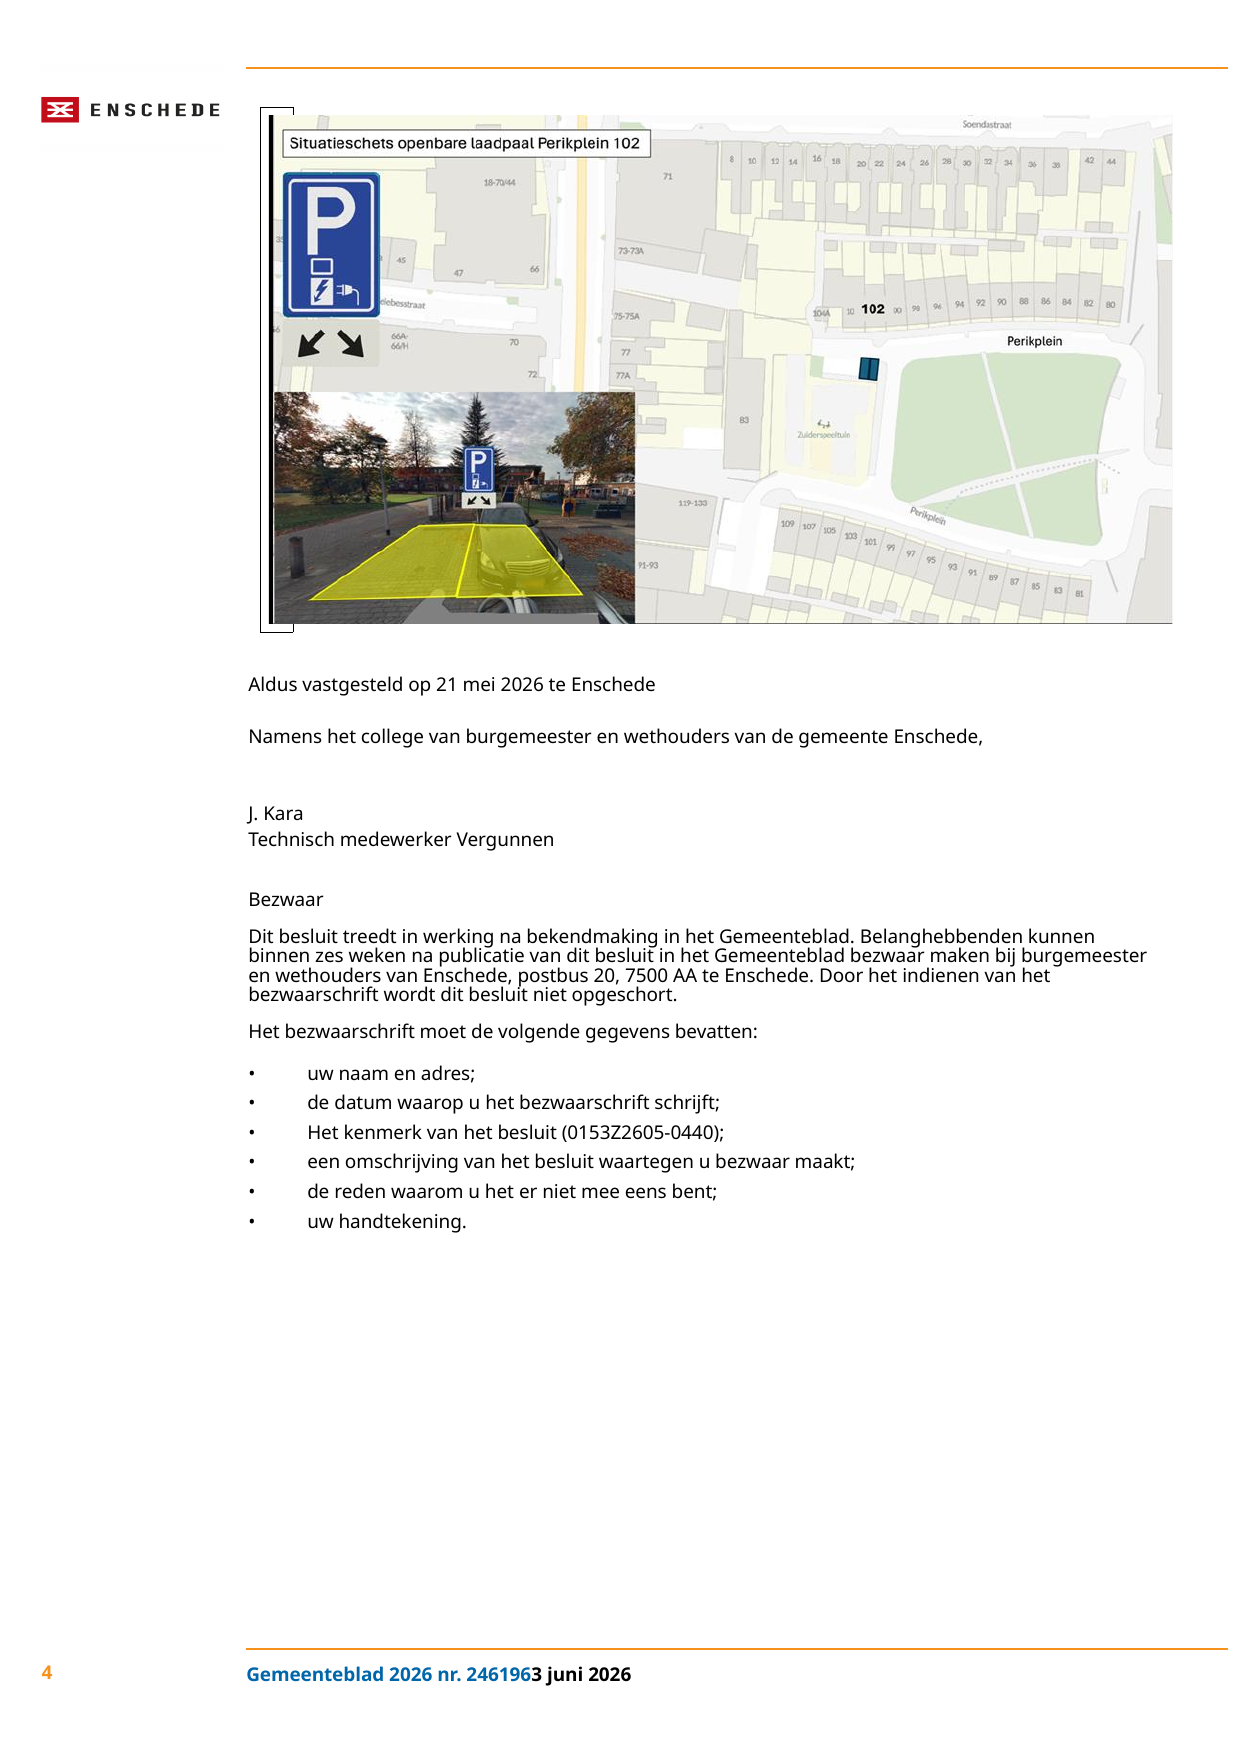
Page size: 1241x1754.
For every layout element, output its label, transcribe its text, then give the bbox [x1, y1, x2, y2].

text Namens het college van burgemeester en wethouders van de gemeente Enschede, [248, 723, 1152, 749]
text Bezwaar [248, 891, 1152, 910]
list een omschrijving van het besluit waartegen u bezwaar maakt; [248, 1149, 1152, 1174]
text Technisch medewerker Vergunnen [248, 826, 1152, 852]
text Dit besluit treedt in werking na bekendmaking in het Gemeenteblad. Belanghebbenden kunnen binnen zes weken na publicatie van dit besluit in het Gemeenteblad bezwaar maken bij burgemeester en wethouders van Enschede, postbus 20, 7500 AA te Enschede. Door het indienen van het bezwaarschrift wordt dit besluit niet opgeschort. [248, 928, 1152, 1005]
text Aldus vastgesteld op 21 mei 2026 te Enschede [248, 672, 1152, 697]
picture [268, 115, 1173, 624]
list de reden waarom u het er niet mee eens bent; [248, 1178, 1152, 1204]
picture [41, 47, 231, 172]
text Het bezwaarschrift moet de volgende gegevens bevatten: [248, 1023, 1152, 1042]
text J. Kara [248, 800, 1152, 826]
list uw naam en adres; [248, 1060, 1152, 1086]
list de datum waarop u het bezwaarschrift schrijft; [248, 1089, 1152, 1115]
list uw handtekening. [248, 1208, 1152, 1233]
list Het kenmerk van het besluit (0153Z2605-0440); [248, 1119, 1152, 1145]
